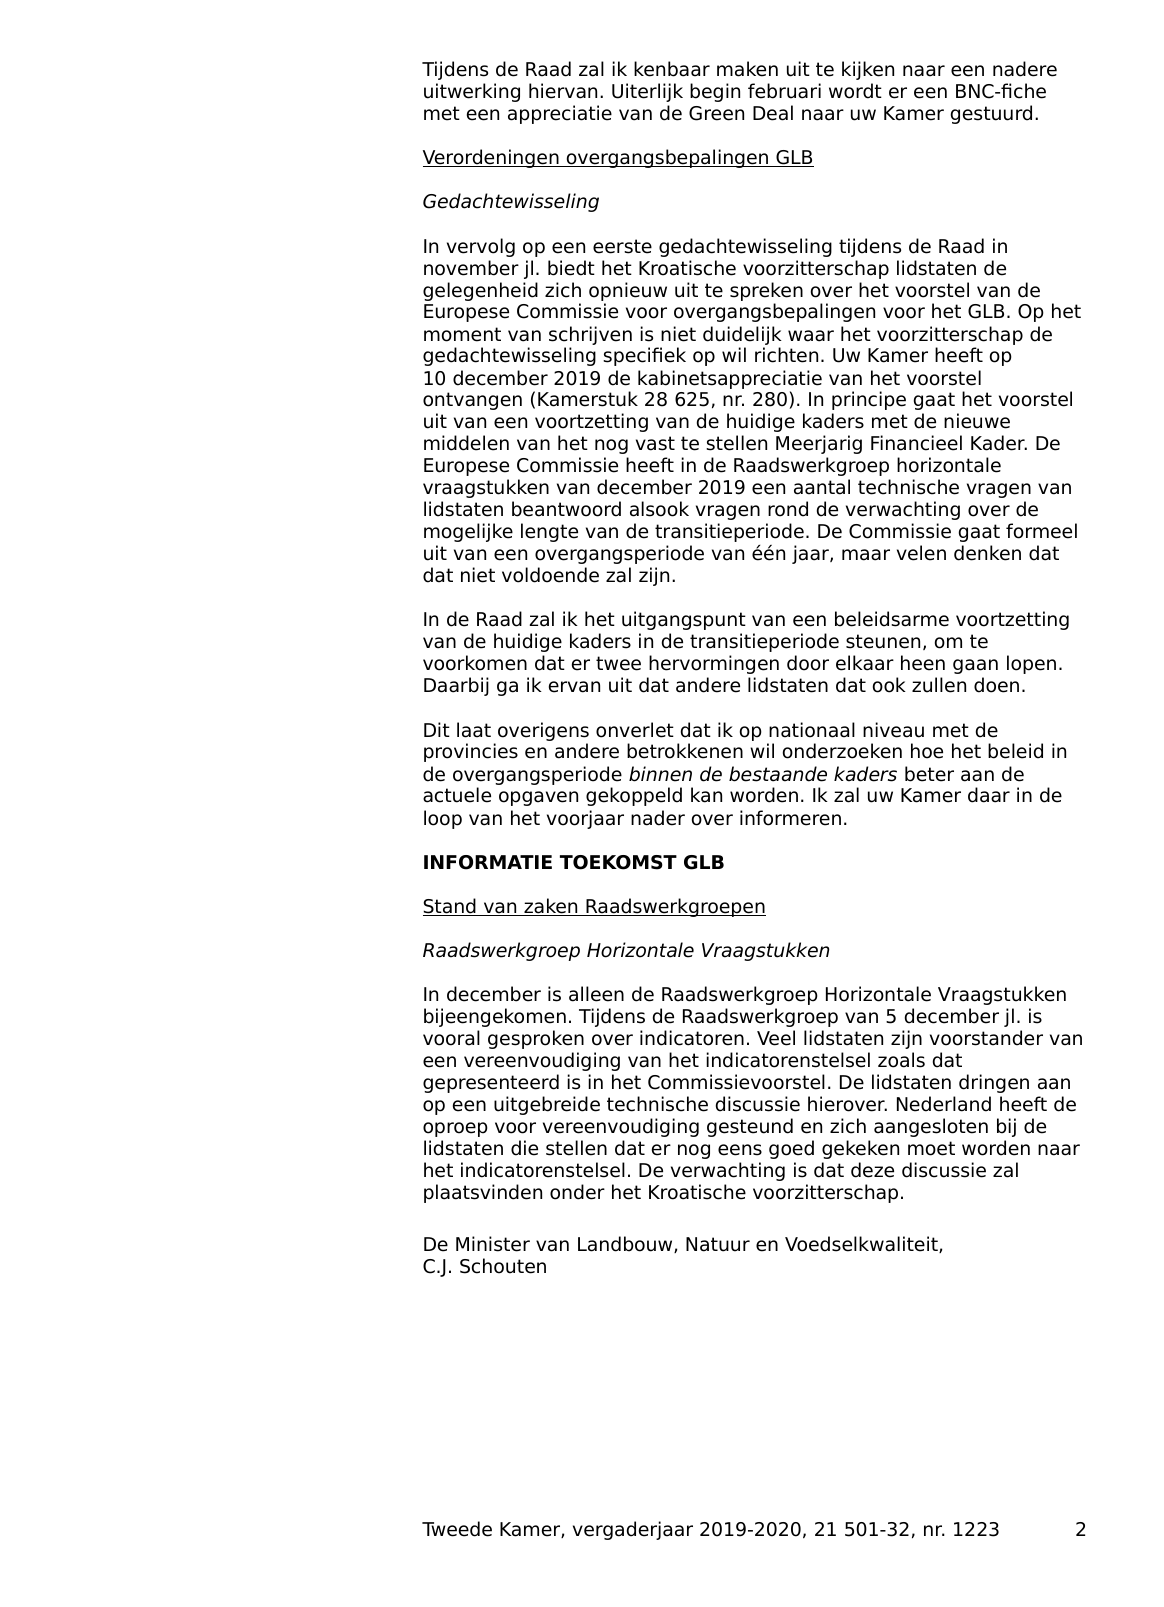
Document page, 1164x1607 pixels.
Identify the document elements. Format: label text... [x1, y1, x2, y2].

text Dit laat overigens onverlet dat ik op nationaal niveau met de provincies en andere betrokkenen wil onderzoeken hoe het beleid in de overgangsperiode binnen de bestaande kaders beter aan de actuele opgaven gekoppeld kan worden. Ik zal uw Kamer daar in de loop van het voorjaar nader over informeren. [422, 719, 1087, 829]
text In vervolg op een eerste gedachtewisseling tijdens de Raad in november jl. biedt het Kroatische voorzitterschap lidstaten de gelegenheid zich opnieuw uit te spreken over het voorstel van de Europese Commissie voor overgangsbepalingen voor het GLB. Op het moment van schrijven is niet duidelijk waar het voorzitterschap de gedachtewisseling specifiek op wil richten. Uw Kamer heeft op 10 december 2019 de kabinetsappreciatie van het voorstel ontvangen (Kamerstuk 28 625, nr. 280). In principe gaat het voorstel uit van een voortzetting van de huidige kaders met de nieuwe middelen van het nog vast te stellen Meerjarig Financieel Kader. De Europese Commissie heeft in de Raadswerkgroep horizontale vraagstukken van december 2019 een aantal technische vragen van lidstaten beantwoord alsook vragen rond de verwachting over de mogelijke lengte van de transitieperiode. De Commissie gaat formeel uit van een overgangsperiode van één jaar, maar velen denken dat dat niet voldoende zal zijn. [422, 236, 1087, 587]
subtitle Raadswerkgroep Horizontale Vraagstukken [422, 940, 1087, 962]
subtitle Verordeningen overgangsbepalingen GLB [422, 147, 1087, 169]
text In december is alleen de Raadswerkgroep Horizontale Vraagstukken bijeengekomen. Tijdens de Raadswerkgroep van 5 december jl. is vooral gesproken over indicatoren. Veel lidstaten zijn voorstander van een vereenvoudiging van het indicatorenstelsel zoals dat gepresenteerd is in het Commissievoorstel. De lidstaten dringen aan op een uitgebreide technische discussie hierover. Nederland heeft de oproep voor vereenvoudiging gesteund en zich aangesloten bij de lidstaten die stellen dat er nog eens goed gekeken moet worden naar het indicatorenstelsel. De verwachting is dat deze discussie zal plaatsvinden onder het Kroatische voorzitterschap. [422, 984, 1087, 1204]
subtitle INFORMATIE TOEKOMST GLB [422, 852, 1087, 873]
text Tijdens de Raad zal ik kenbaar maken uit te kijken naar een nadere uitwerking hiervan. Uiterlijk begin februari wordt er een BNC-fiche met een appreciatie van de Green Deal naar uw Kamer gestuurd. [422, 59, 1087, 125]
text In de Raad zal ik het uitgangspunt van een beleidsarme voortzetting van de huidige kaders in de transitieperiode steunen, om te voorkomen dat er twee hervormingen door elkaar heen gaan lopen. Daarbij ga ik ervan uit dat andere lidstaten dat ook zullen doen. [422, 609, 1087, 697]
subtitle Stand van zaken Raadswerkgroepen [422, 896, 1087, 918]
text De Minister van Landbouw, Natuur en Voedselkwaliteit, C.J. Schouten [422, 1234, 1087, 1278]
subtitle Gedachtewisseling [422, 191, 1087, 213]
